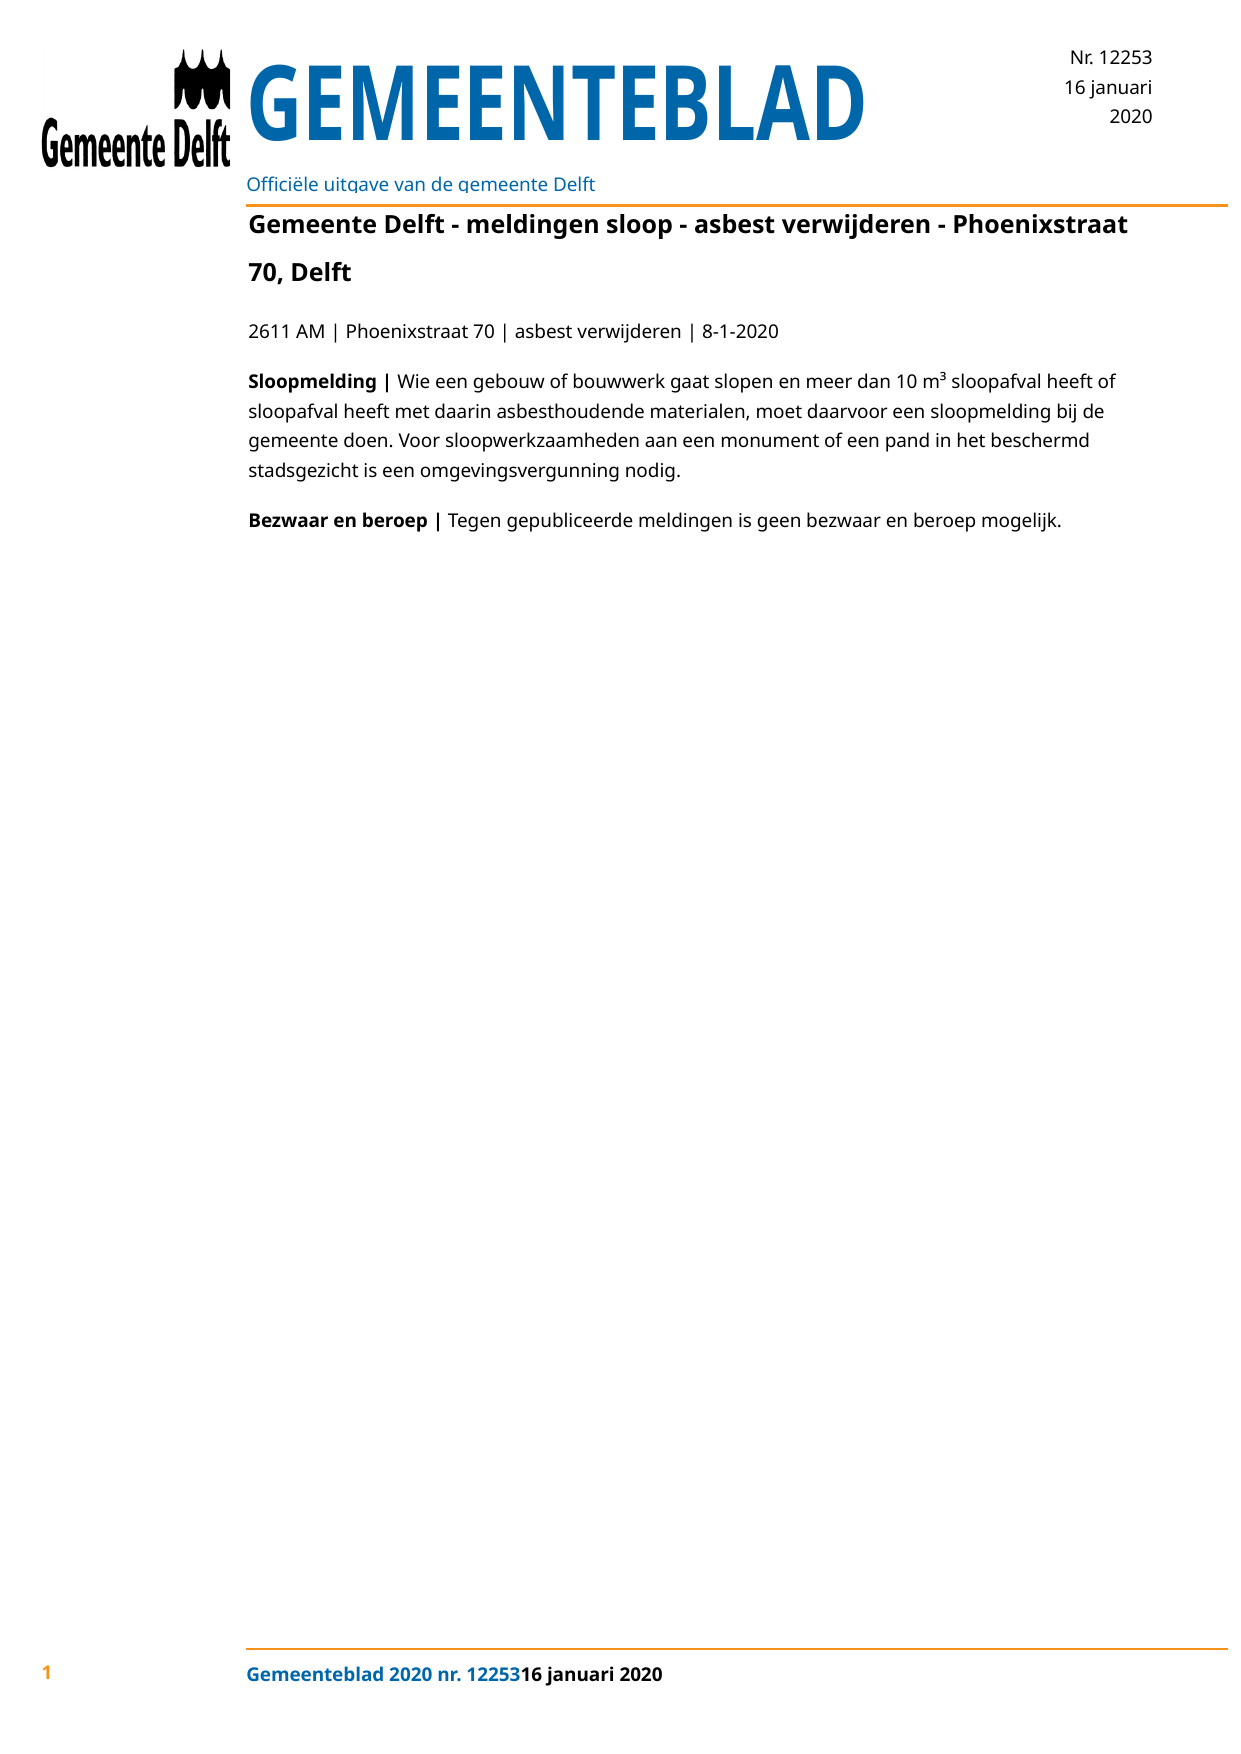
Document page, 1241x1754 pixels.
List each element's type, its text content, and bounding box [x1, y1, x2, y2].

text 2611 AM | Phoenixstraat 70 | asbest verwijderen | 8-1-2020 [248, 318, 1152, 344]
text Sloopmelding | Wie een gebouw of bouwwerk gaat slopen en meer dan 10 m³ sloopafval heeft of sloopafval heeft met daarin asbesthoudende materialen, moet daarvoor een sloopmelding bij de gemeente doen. Voor sloopwerkzaamheden aan een monument of een pand in het beschermd stadsgezicht is een omgevingsvergunning nodig. [248, 368, 1152, 483]
text Gemeente Delft - meldingen sloop - asbest verwijderen - Phoenixstraat 70, Delft [248, 207, 1152, 288]
picture [41, 47, 231, 172]
text Bezwaar en beroep | Tegen gepubliceerde meldingen is geen bezwaar en beroep mogelijk. [248, 507, 1152, 533]
